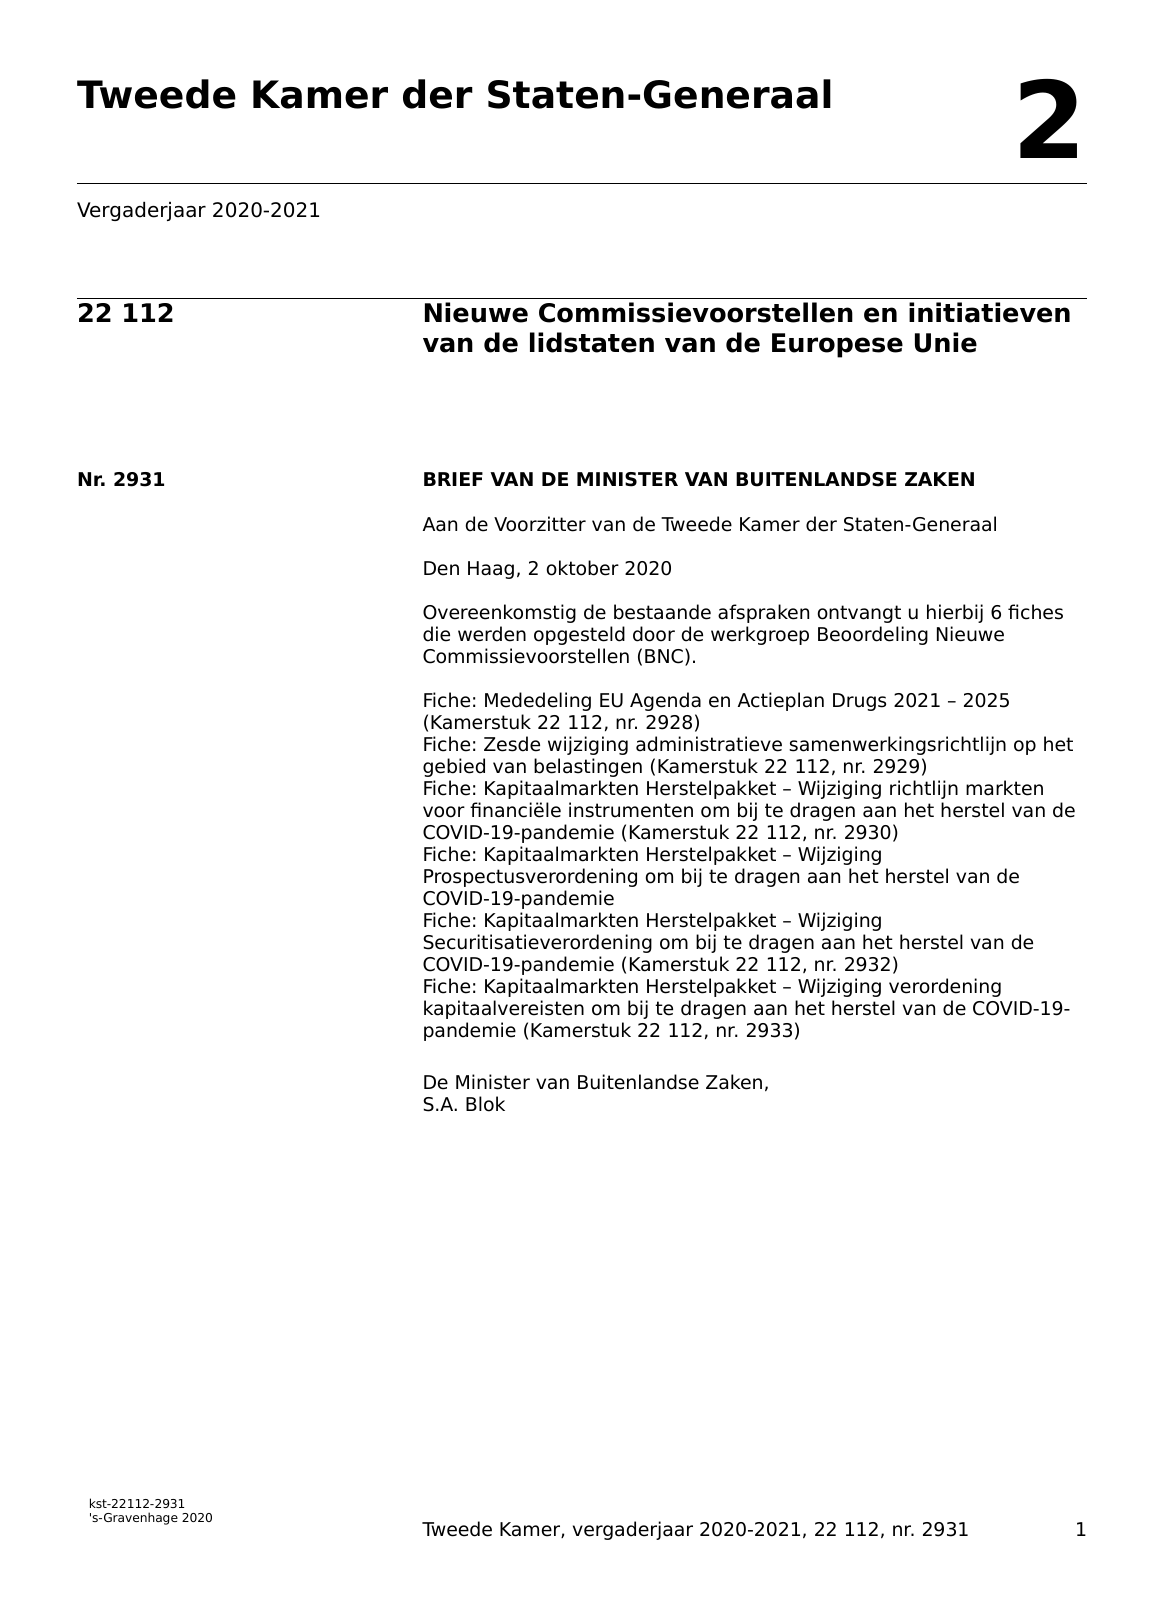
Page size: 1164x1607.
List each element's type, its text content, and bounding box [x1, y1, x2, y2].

table_cell Vergaderjaar 2020-2021 [77, 184, 1087, 298]
text Fiche: Kapitaalmarkten Herstelpakket – Wijziging Securitisatieverordening om bij te dragen aan het herstel van de COVID-19-pandemie (Kamerstuk 22 112, nr. 2932) [422, 910, 1087, 976]
table_header Tweede Kamer der Staten-Generaal [77, 59, 886, 183]
text Den Haag, 2 oktober 2020 [422, 558, 1087, 580]
text kst-22112-2931 [88, 1497, 323, 1511]
subtitle Nr. 2931 BRIEF VAN DE MINISTER VAN BUITENLANDSE ZAKEN [77, 469, 1087, 491]
text Aan de Voorzitter van de Tweede Kamer der Staten-Generaal [422, 513, 1087, 536]
text Overeenkomstig de bestaande afspraken ontvangt u hierbij 6 fiches die werden opgesteld door de werkgroep Beoordeling Nieuwe Commissievoorstellen (BNC). [422, 602, 1087, 668]
text Fiche: Kapitaalmarkten Herstelpakket – Wijziging verordening kapitaalvereisten om bij te dragen aan het herstel van de COVID-19-pandemie (Kamerstuk 22 112, nr. 2933) [422, 976, 1087, 1042]
text Fiche: Kapitaalmarkten Herstelpakket – Wijziging Prospectusverordening om bij te dragen aan het herstel van de COVID-19-pandemie [422, 844, 1087, 910]
text De Minister van Buitenlandse Zaken, S.A. Blok [422, 1072, 1087, 1116]
table_header 2 [886, 59, 1087, 183]
text Fiche: Mededeling EU Agenda en Actieplan Drugs 2021 – 2025 (Kamerstuk 22 112, nr. 2928) [422, 690, 1087, 734]
text 's-Gravenhage 2020 [88, 1511, 323, 1525]
text Fiche: Kapitaalmarkten Herstelpakket – Wijziging richtlijn markten voor financiële instrumenten om bij te dragen aan het herstel van de COVID-19-pandemie (Kamerstuk 22 112, nr. 2930) [422, 778, 1087, 844]
text Fiche: Zesde wijziging administratieve samenwerkingsrichtlijn op het gebied van belastingen (Kamerstuk 22 112, nr. 2929) [422, 734, 1087, 778]
subtitle 22 112 Nieuwe Commissievoorstellen en initiatieven van de lidstaten van de Europese Unie [77, 299, 1087, 358]
